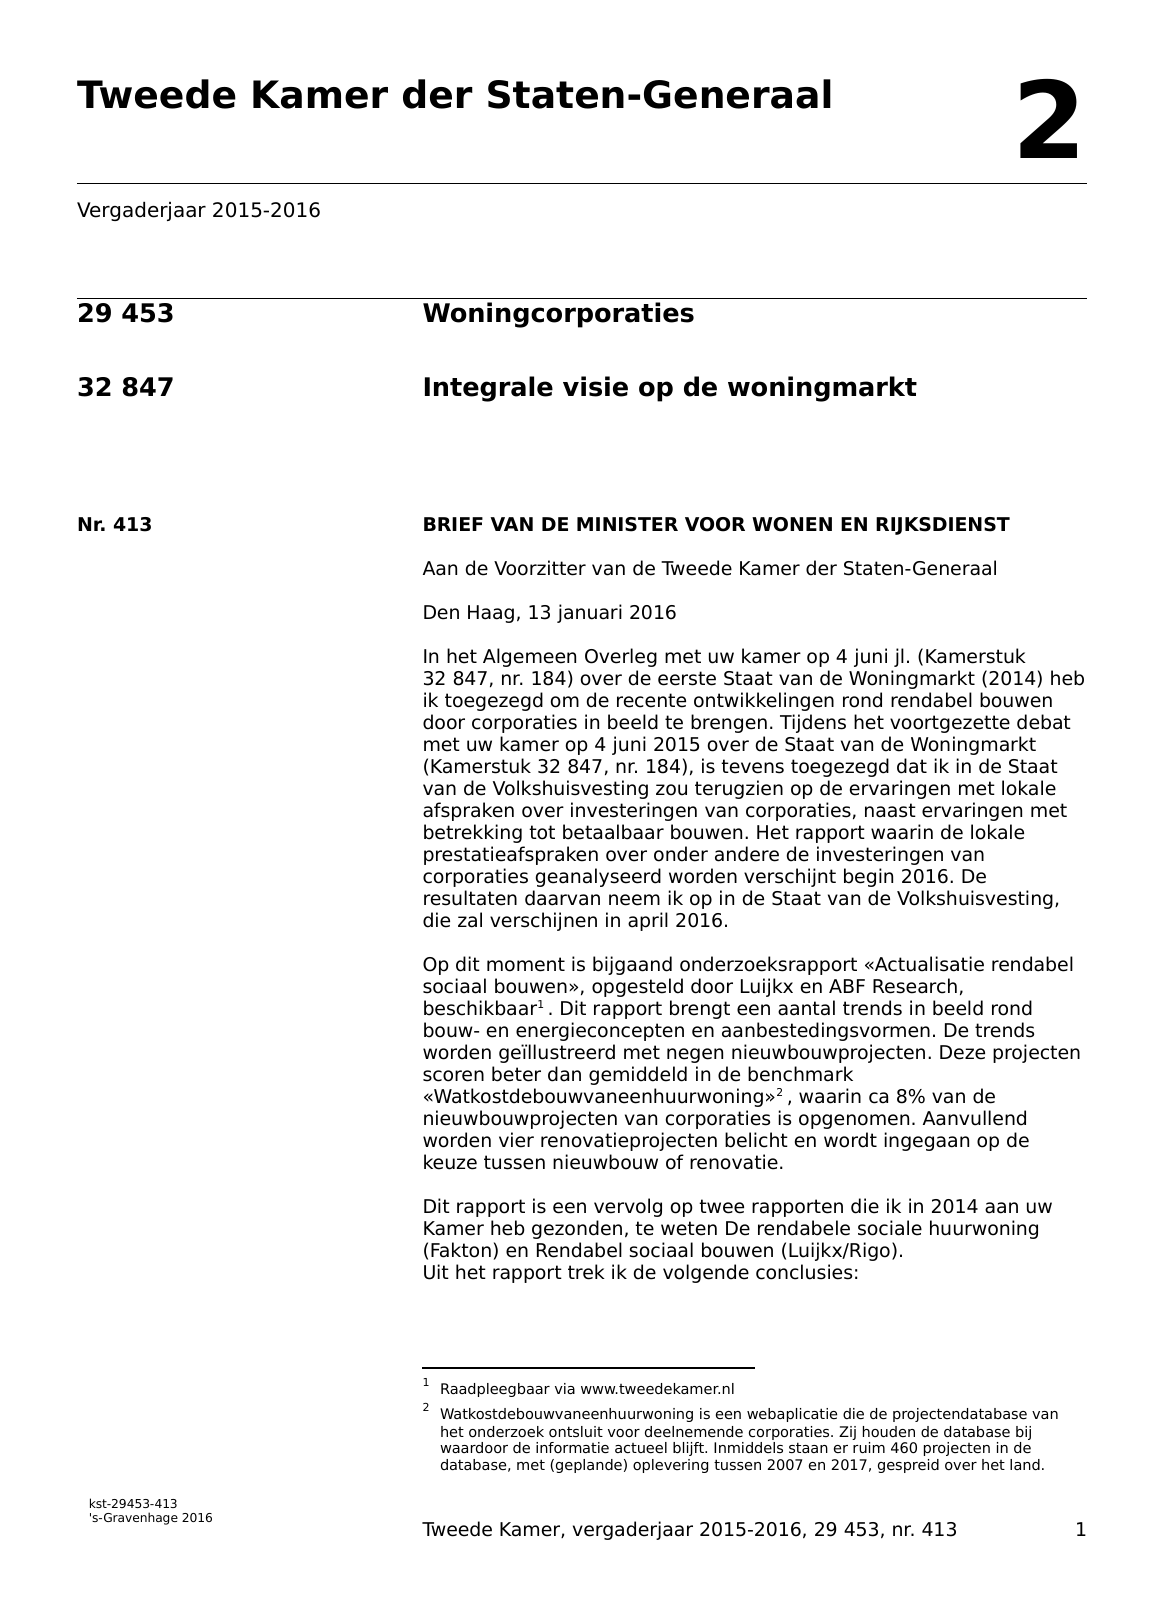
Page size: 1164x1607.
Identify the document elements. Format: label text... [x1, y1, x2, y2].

text In het Algemeen Overleg met uw kamer op 4 juni jl. (Kamerstuk 32 847, nr. 184) over de eerste Staat van de Woningmarkt (2014) heb ik toegezegd om de recente ontwikkelingen rond rendabel bouwen door corporaties in beeld te brengen. Tijdens het voortgezette debat met uw kamer op 4 juni 2015 over de Staat van de Woningmarkt (Kamerstuk 32 847, nr. 184), is tevens toegezegd dat ik in de Staat van de Volkshuisvesting zou terugzien op de ervaringen met lokale afspraken over investeringen van corporaties, naast ervaringen met betrekking tot betaalbaar bouwen. Het rapport waarin de lokale prestatieafspraken over onder andere de investeringen van corporaties geanalyseerd worden verschijnt begin 2016. De resultaten daarvan neem ik op in de Staat van de Volkshuisvesting, die zal verschijnen in april 2016. [422, 646, 1087, 932]
text 's-Gravenhage 2016 [88, 1511, 323, 1525]
text Dit rapport is een vervolg op twee rapporten die ik in 2014 aan uw Kamer heb gezonden, te weten De rendabele sociale huurwoning (Fakton) en Rendabel sociaal bouwen (Luijkx/Rigo). [422, 1196, 1087, 1262]
text Aan de Voorzitter van de Tweede Kamer der Staten-Generaal [422, 558, 1087, 580]
text Raadpleegbaar via www.tweedekamer.nl [422, 1377, 1087, 1399]
subtitle 32 847 Integrale visie op de woningmarkt [77, 373, 1087, 403]
subtitle 29 453 Woningcorporaties [77, 299, 1087, 329]
text Den Haag, 13 januari 2016 [422, 602, 1087, 624]
text Watkostdebouwvaneenhuurwoning is een webaplicatie die de projectendatabase van het onderzoek ontsluit voor deelnemende corporaties. Zij houden de database bij waardoor de informatie actueel blijft. Inmiddels staan er ruim 460 projecten in de database, met (geplande) oplevering tussen 2007 en 2017, gespreid over het land. [422, 1402, 1087, 1474]
text Op dit moment is bijgaand onderzoeksrapport «Actualisatie rendabel sociaal bouwen», opgesteld door Luijkx en ABF Research, beschikbaar. Dit rapport brengt een aantal trends in beeld rond bouw- en energieconcepten en aanbestedingsvormen. De trends worden geïllustreerd met negen nieuwbouwprojecten. Deze projecten scoren beter dan gemiddeld in de benchmark «Watkostdebouwvaneenhuurwoning», waarin ca 8% van de nieuwbouwprojecten van corporaties is opgenomen. Aanvullend worden vier renovatieprojecten belicht en wordt ingegaan op de keuze tussen nieuwbouw of renovatie. [422, 954, 1087, 1174]
text kst-29453-413 [88, 1497, 323, 1511]
table_header 2 [886, 59, 1087, 183]
subtitle Nr. 413 BRIEF VAN DE MINISTER VOOR WONEN EN RIJKSDIENST [77, 514, 1087, 536]
table_cell Vergaderjaar 2015-2016 [77, 184, 1087, 298]
table_header Tweede Kamer der Staten-Generaal [77, 59, 886, 183]
text Uit het rapport trek ik de volgende conclusies: [422, 1262, 1087, 1284]
